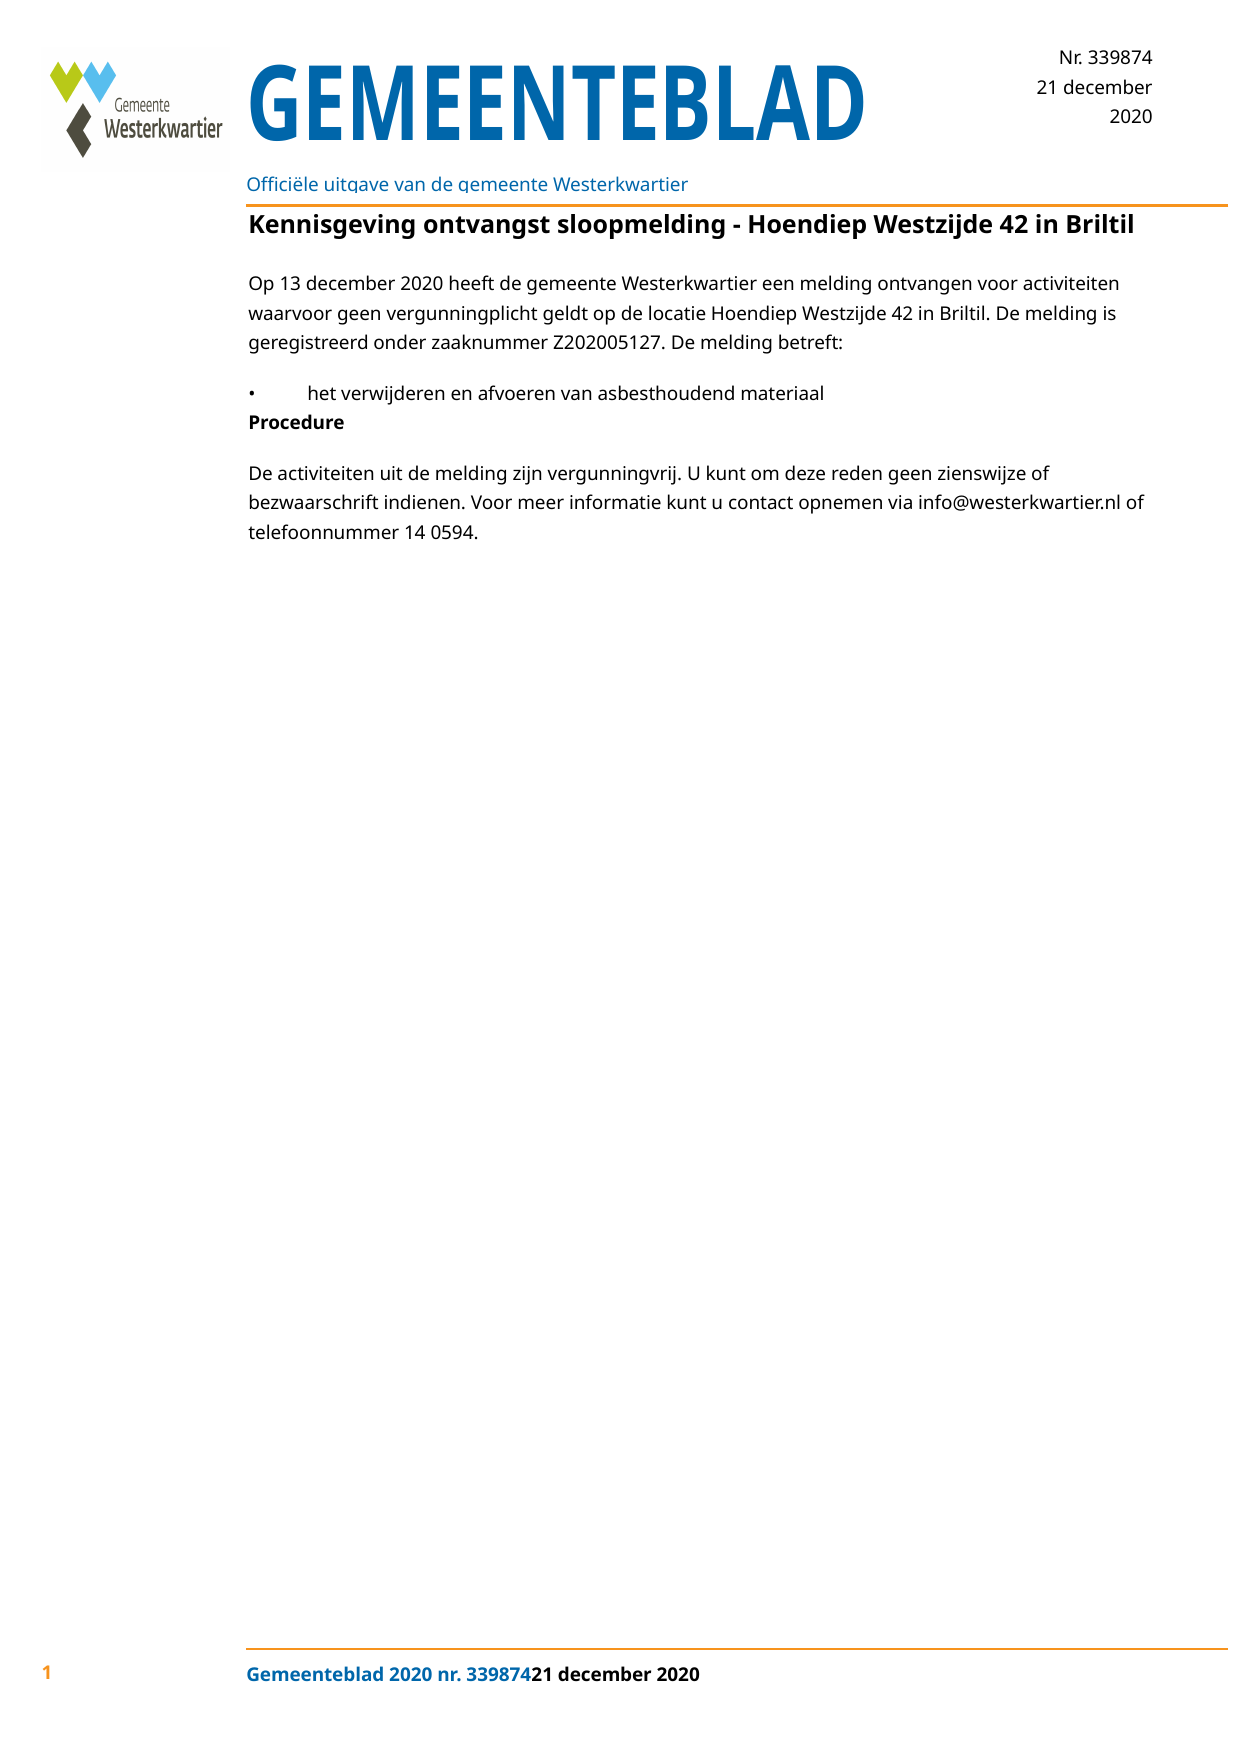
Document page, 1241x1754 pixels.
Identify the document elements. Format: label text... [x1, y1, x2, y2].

text De activiteiten uit de melding zijn vergunningvrij. U kunt om deze reden geen zienswijze of bezwaarschrift indienen. Voor meer informatie kunt u contact opnemen via info@westerkwartier.nl of telefoonnummer 14 0594. [248, 460, 1152, 545]
text Procedure [248, 409, 1152, 435]
text Op 13 december 2020 heeft de gemeente Westerkwartier een melding ontvangen voor activiteiten waarvoor geen vergunningplicht geldt op de locatie Hoendiep Westzijde 42 in Briltil. De melding is geregistreerd onder zaaknummer Z202005127. De melding betreft: [248, 270, 1152, 355]
picture [41, 47, 231, 172]
list het verwijderen en afvoeren van asbesthoudend materiaal [248, 380, 1152, 406]
text Kennisgeving ontvangst sloopmelding - Hoendiep Westzijde 42 in Briltil [248, 207, 1152, 241]
